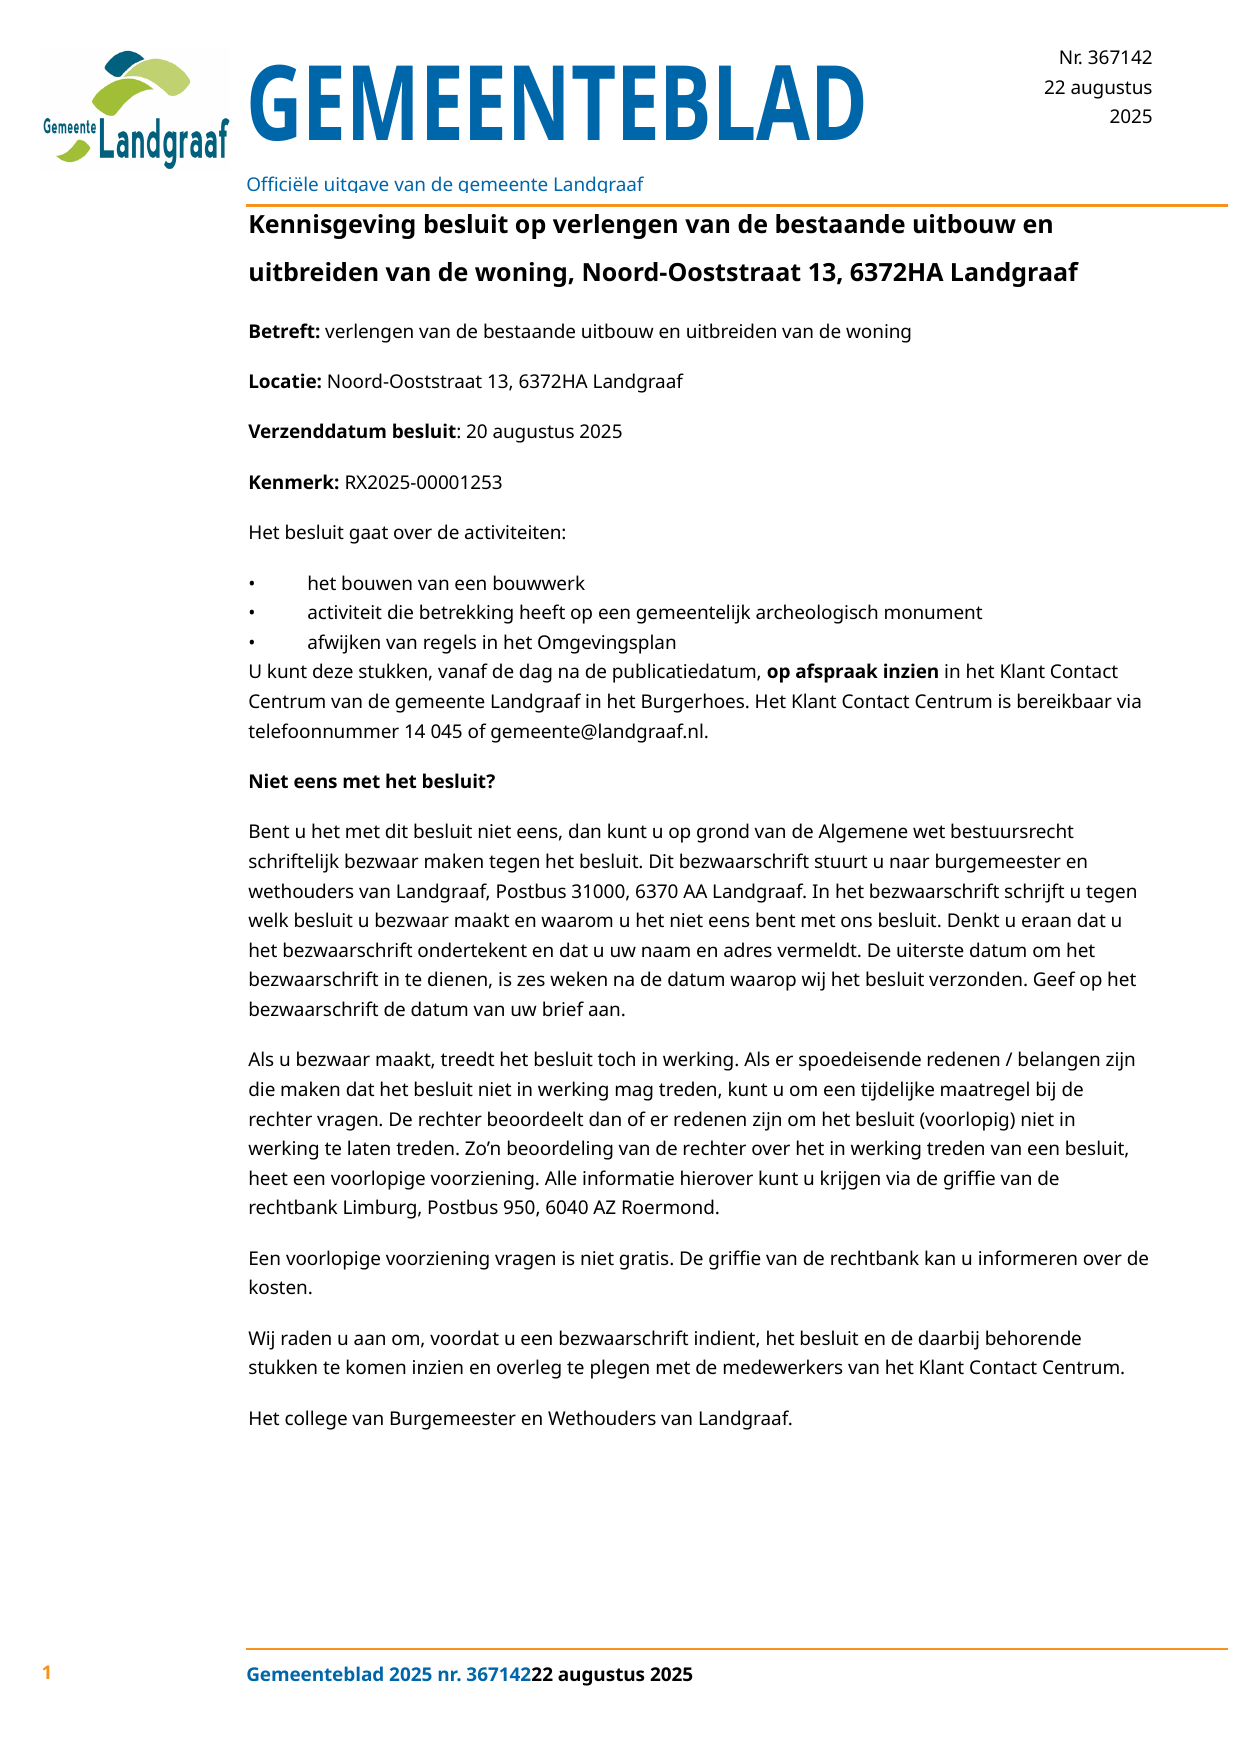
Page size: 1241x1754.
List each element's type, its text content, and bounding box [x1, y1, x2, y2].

text Als u bezwaar maakt, treedt het besluit toch in werking. Als er spoedeisende redenen / belangen zijn die maken dat het besluit niet in werking mag treden, kunt u om een tijdelijke maatregel bij de rechter vragen. De rechter beoordeelt dan of er redenen zijn om het besluit (voorlopig) niet in werking te laten treden. Zo’n beoordeling van de rechter over het in werking treden van een besluit, heet een voorlopige voorziening. Alle informatie hierover kunt u krijgen via de griffie van de rechtbank Limburg, Postbus 950, 6040 AZ Roermond. [248, 1047, 1152, 1220]
text U kunt deze stukken, vanaf de dag na de publicatiedatum, op afspraak inzien in het Klant Contact Centrum van de gemeente Landgraaf in het Burgerhoes. Het Klant Contact Centrum is bereikbaar via telefoonnummer 14 045 of gemeente@landgraaf.nl. [248, 659, 1152, 744]
list activiteit die betrekking heeft op een gemeentelijk archeologisch monument [248, 599, 1152, 625]
picture [41, 47, 231, 172]
text Een voorlopige voorziening vragen is niet gratis. De griffie van de rechtbank kan u informeren over de kosten. [248, 1245, 1152, 1300]
text Wij raden u aan om, voordat u een bezwaarschrift indient, het besluit en de daarbij behorende stukken te komen inzien en overleg te plegen met de medewerkers van het Klant Contact Centrum. [248, 1325, 1152, 1380]
list het bouwen van een bouwwerk [248, 570, 1152, 596]
text Betreft: verlengen van de bestaande uitbouw en uitbreiden van de woning [248, 318, 1152, 344]
list afwijken van regels in het Omgevingsplan [248, 629, 1152, 655]
text Kennisgeving besluit op verlengen van de bestaande uitbouw en uitbreiden van de woning, Noord-Ooststraat 13, 6372HA Landgraaf [248, 207, 1152, 288]
text Bent u het met dit besluit niet eens, dan kunt u op grond van de Algemene wet bestuursrecht schriftelijk bezwaar maken tegen het besluit. Dit bezwaarschrift stuurt u naar burgemeester en wethouders van Landgraaf, Postbus 31000, 6370 AA Landgraaf. In het bezwaarschrift schrijft u tegen welk besluit u bezwaar maakt en waarom u het niet eens bent met ons besluit. Denkt u eraan dat u het bezwaarschrift ondertekent en dat u uw naam en adres vermeldt. De uiterste datum om het bezwaarschrift in te dienen, is zes weken na de datum waarop wij het besluit verzonden. Geef op het bezwaarschrift de datum van uw brief aan. [248, 819, 1152, 1022]
text Het college van Burgemeester en Wethouders van Landgraaf. [248, 1405, 1152, 1431]
text Locatie: Noord-Ooststraat 13, 6372HA Landgraaf [248, 368, 1152, 394]
text Verzenddatum besluit: 20 augustus 2025 [248, 419, 1152, 444]
text Niet eens met het besluit? [248, 768, 1152, 794]
text Het besluit gaat over de activiteiten: [248, 519, 1152, 545]
text Kenmerk: RX2025-00001253 [248, 469, 1152, 495]
